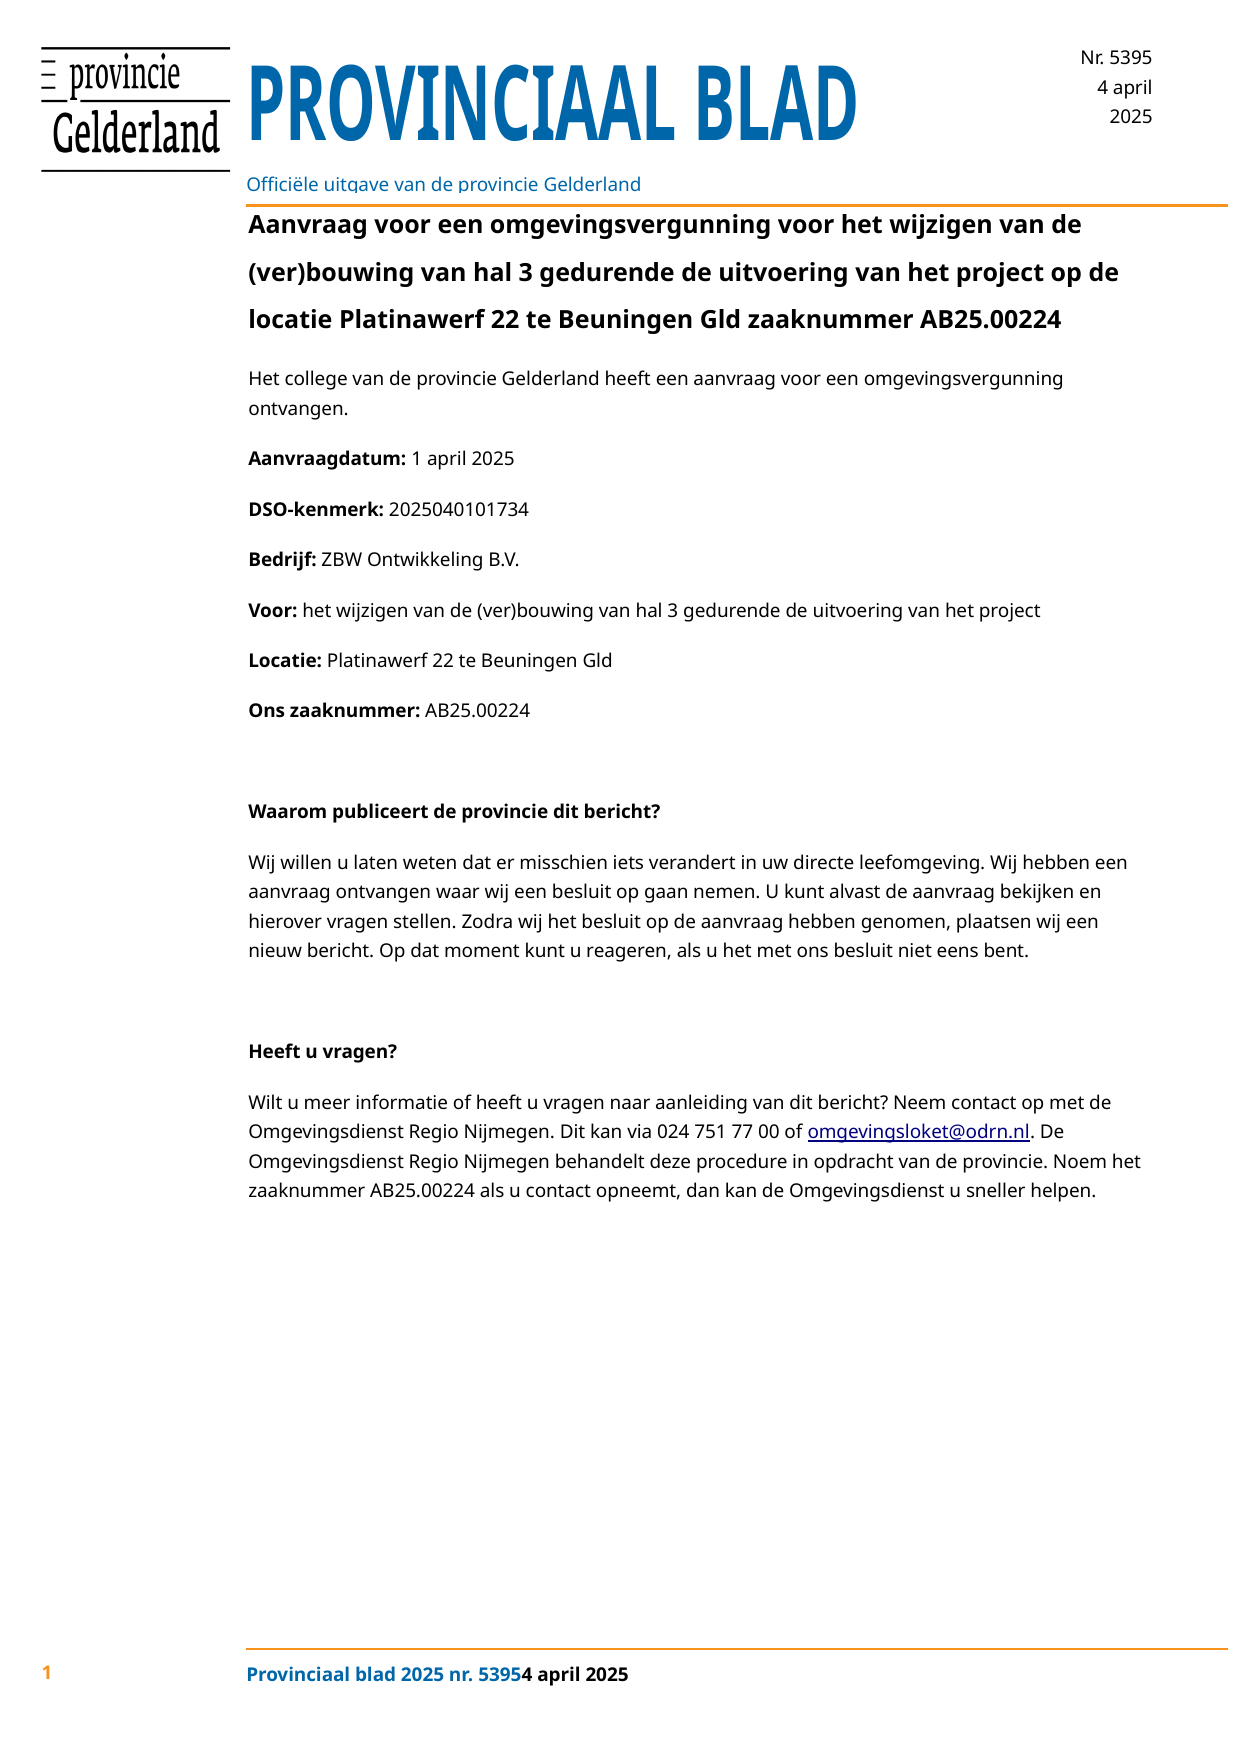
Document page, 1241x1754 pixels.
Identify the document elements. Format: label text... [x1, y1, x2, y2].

text Ons zaaknummer: AB25.00224 [248, 698, 1152, 723]
text Locatie: Platinawerf 22 te Beuningen Gld [248, 647, 1152, 673]
text Wilt u meer informatie of heeft u vragen naar aanleiding van dit bericht? Neem contact op met de Omgevingsdienst Regio Nijmegen. Dit kan via 024 751 77 00 of omgevingsloket@odrn.nl. De Omgevingsdienst Regio Nijmegen behandelt deze procedure in opdracht van de provincie. Noem het zaaknummer AB25.00224 als u contact opneemt, dan kan de Omgevingsdienst u sneller helpen. [248, 1089, 1152, 1203]
text Waarom publiceert de provincie dit bericht? [248, 798, 1152, 824]
text Voor: het wijzigen van de (ver)bouwing van hal 3 gedurende de uitvoering van het project [248, 597, 1152, 622]
text Bedrijf: ZBW Ontwikkeling B.V. [248, 546, 1152, 572]
text Heeft u vragen? [248, 1038, 1152, 1064]
text Wij willen u laten weten dat er misschien iets verandert in uw directe leefomgeving. Wij hebben een aanvraag ontvangen waar wij een besluit op gaan nemen. U kunt alvast de aanvraag bekijken en hierover vragen stellen. Zodra wij het besluit op de aanvraag hebben genomen, plaatsen wij een nieuw bericht. Op dat moment kunt u reageren, als u het met ons besluit niet eens bent. [248, 849, 1152, 963]
picture [41, 47, 231, 172]
text Aanvraagdatum: 1 april 2025 [248, 446, 1152, 471]
text Aanvraag voor een omgevingsvergunning voor het wijzigen van de (ver)bouwing van hal 3 gedurende de uitvoering van het project op de locatie Platinawerf 22 te Beuningen Gld zaaknummer AB25.00224 [248, 207, 1152, 336]
text Het college van de provincie Gelderland heeft een aanvraag voor een omgevingsvergunning ontvangen. [248, 366, 1152, 421]
text DSO-kenmerk: 2025040101734 [248, 496, 1152, 522]
